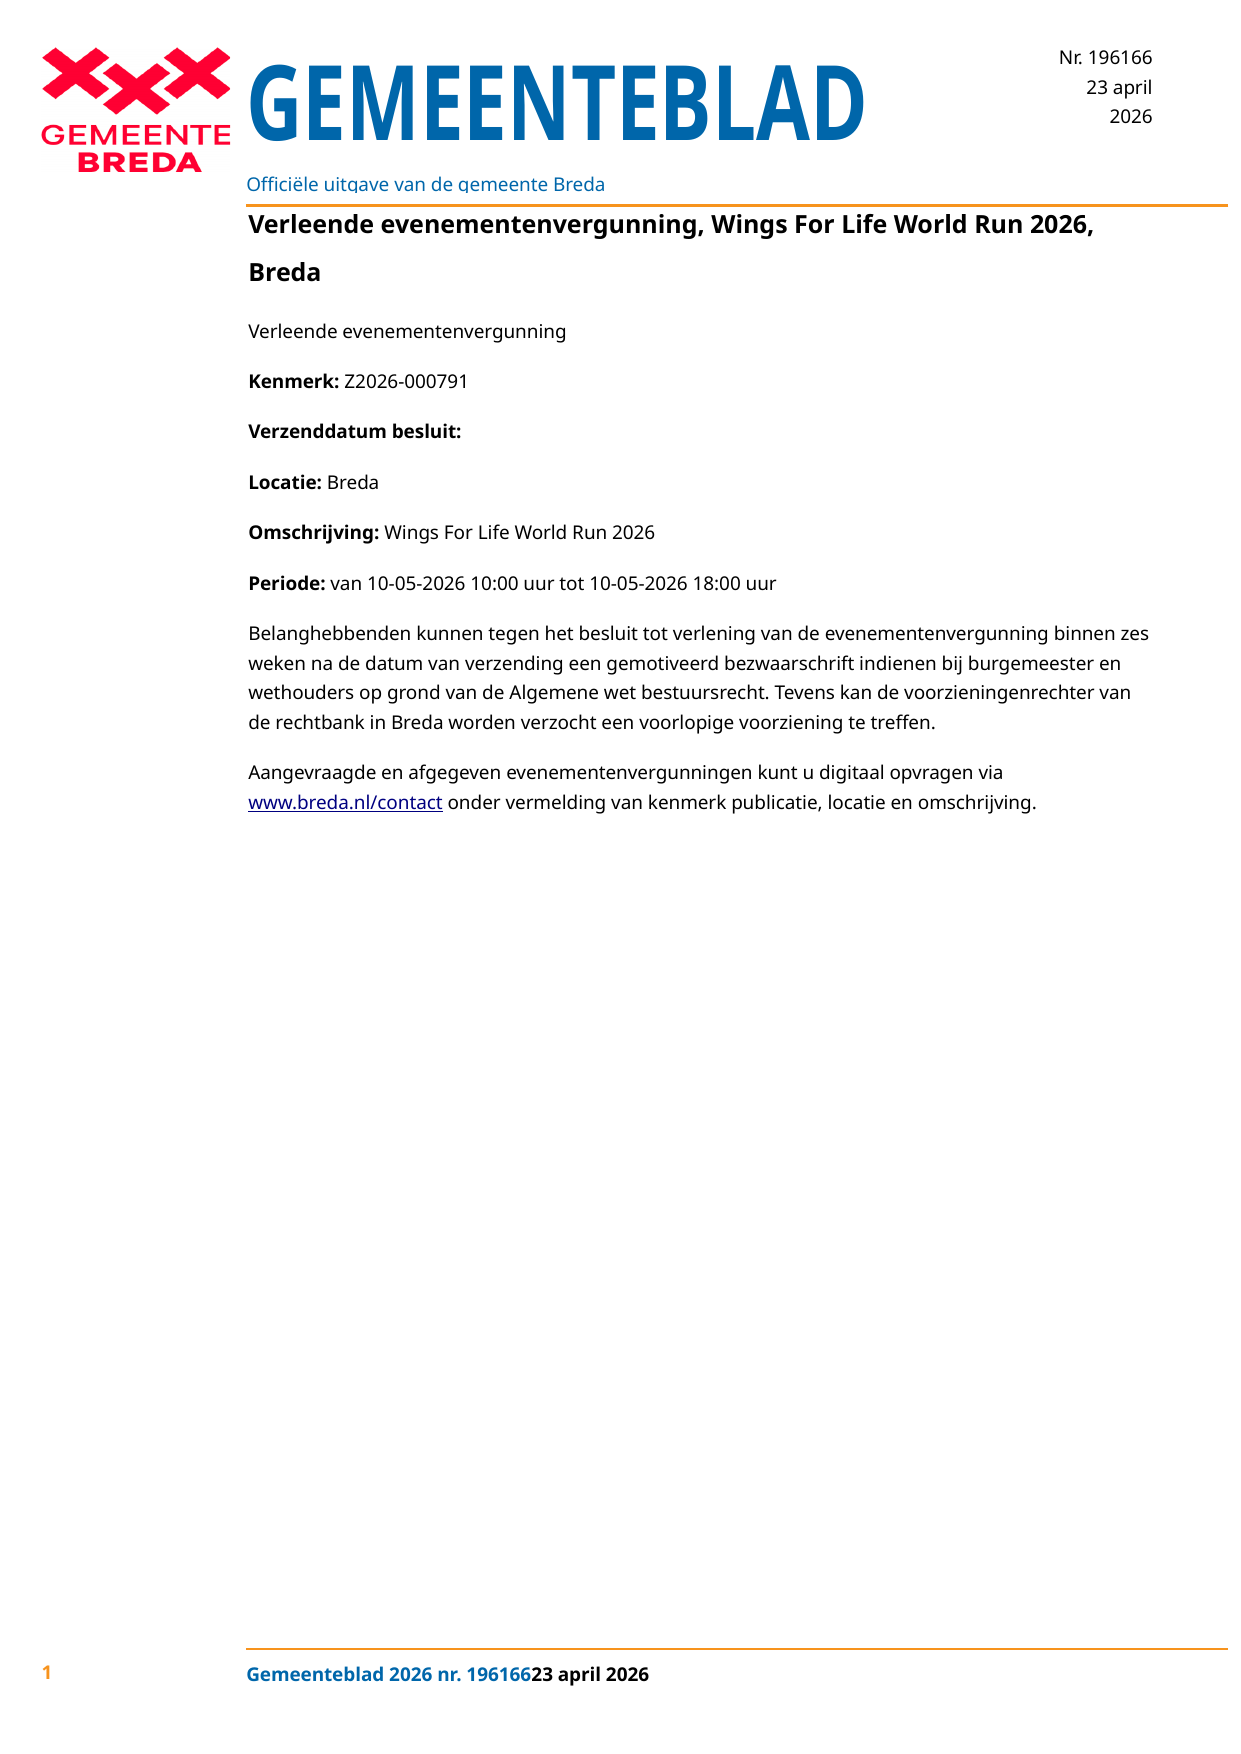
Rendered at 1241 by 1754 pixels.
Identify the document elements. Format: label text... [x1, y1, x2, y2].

text Kenmerk: Z2026-000791 [248, 368, 1152, 394]
text Locatie: Breda [248, 469, 1152, 495]
text Omschrijving: Wings For Life World Run 2026 [248, 519, 1152, 545]
text Belanghebbenden kunnen tegen het besluit tot verlening van de evenementenvergunning binnen zes weken na de datum van verzending een gemotiveerd bezwaarschrift indienen bij burgemeester en wethouders op grond van de Algemene wet bestuursrecht. Tevens kan de voorzieningenrechter van de rechtbank in Breda worden verzocht een voorlopige voorziening te treffen. [248, 620, 1152, 735]
picture [41, 47, 231, 172]
text Verzenddatum besluit: [248, 419, 1152, 444]
text Aangevraagde en afgegeven evenementenvergunningen kunt u digitaal opvragen via www.breda.nl/contact onder vermelding van kenmerk publicatie, locatie en omschrijving. [248, 759, 1152, 815]
text Verleende evenementenvergunning, Wings For Life World Run 2026, Breda [248, 207, 1152, 288]
text Verleende evenementenvergunning [248, 318, 1152, 344]
text Periode: van 10-05-2026 10:00 uur tot 10-05-2026 18:00 uur [248, 570, 1152, 596]
